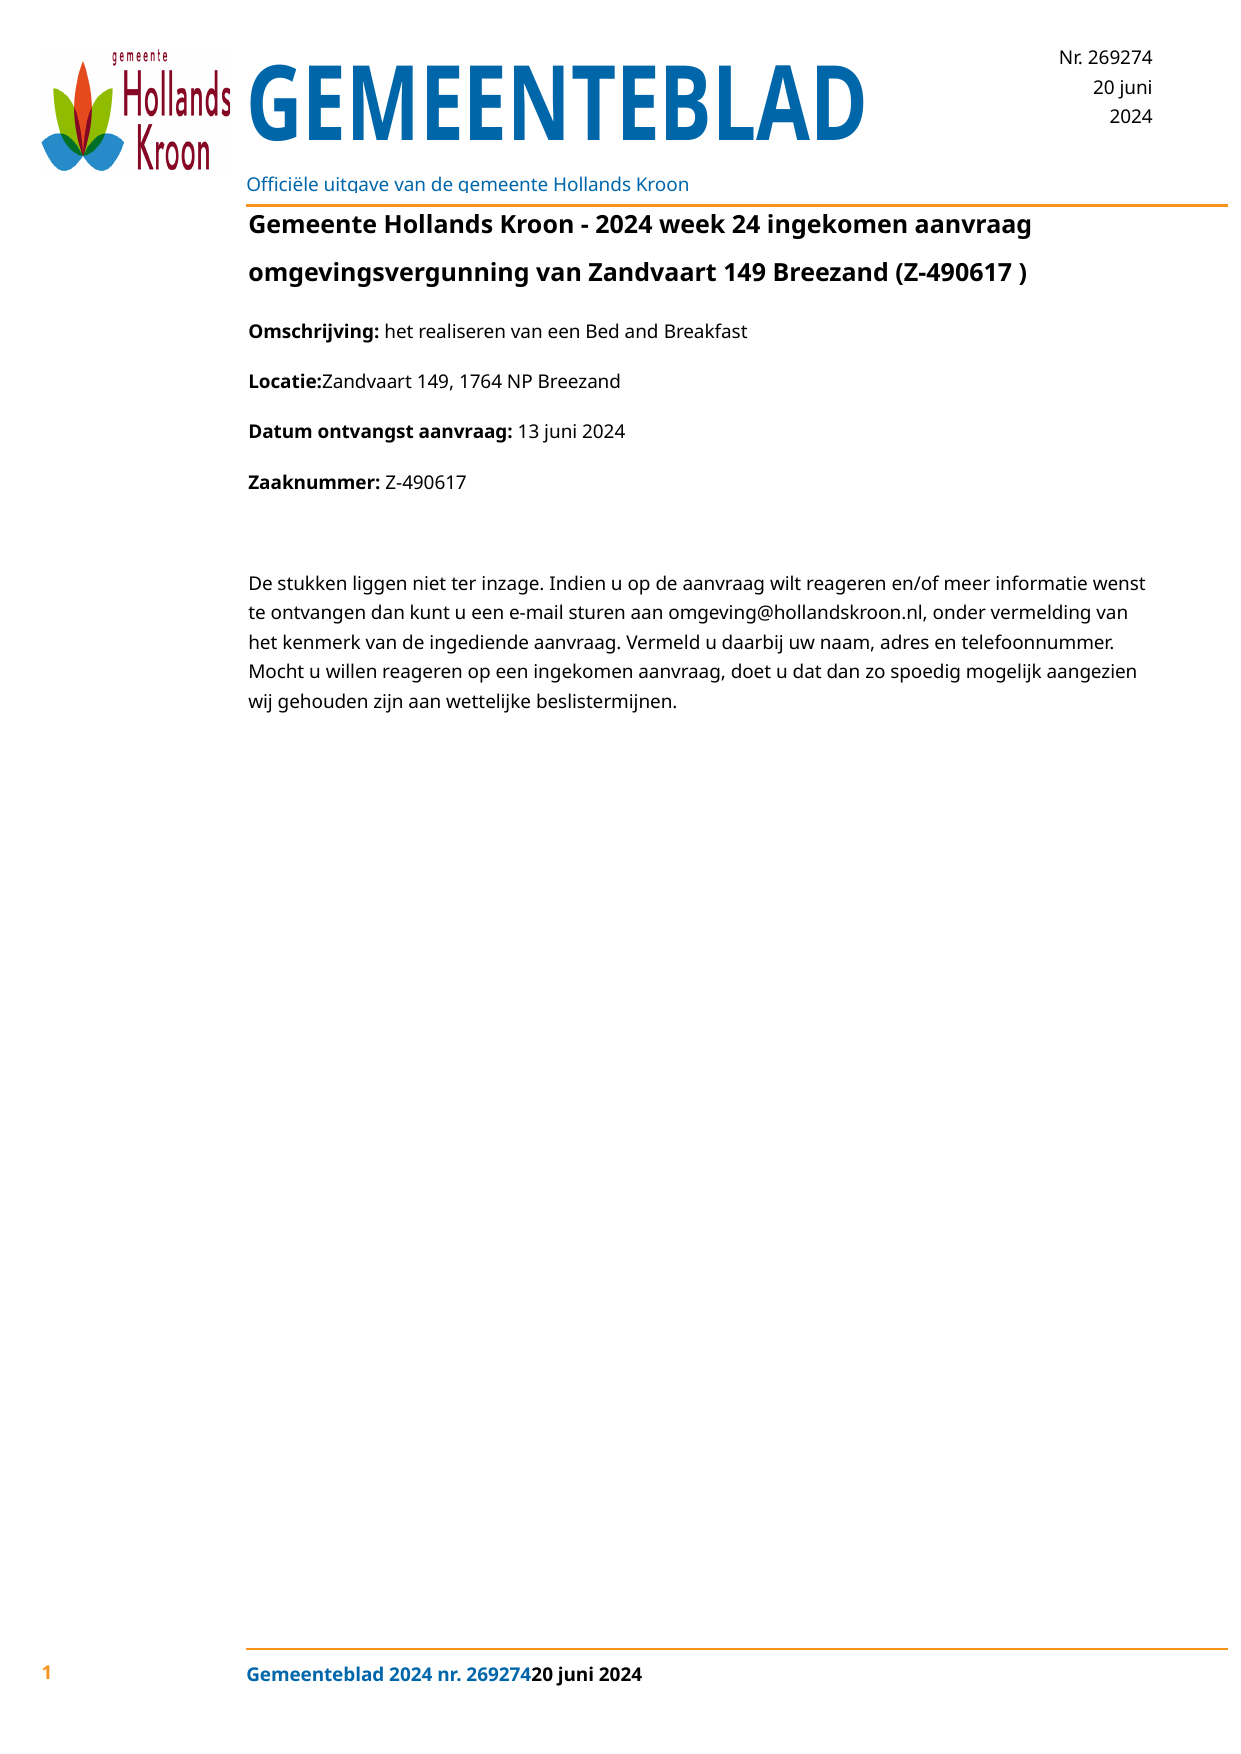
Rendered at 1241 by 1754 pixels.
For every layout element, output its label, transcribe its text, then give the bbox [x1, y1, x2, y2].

text Locatie:Zandvaart 149, 1764 NP Breezand [248, 368, 1152, 394]
text Omschrijving: het realiseren van een Bed and Breakfast [248, 318, 1152, 344]
text Datum ontvangst aanvraag: 13 juni 2024 [248, 419, 1152, 444]
text De stukken liggen niet ter inzage. Indien u op de aanvraag wilt reageren en/of meer informatie wenst te ontvangen dan kunt u een e-mail sturen aan omgeving@hollandskroon.nl, onder vermelding van het kenmerk van de ingediende aanvraag. Vermeld u daarbij uw naam, adres en telefoonnummer. Mocht u willen reageren op een ingekomen aanvraag, doet u dat dan zo spoedig mogelijk aangezien wij gehouden zijn aan wettelijke beslistermijnen. [248, 570, 1152, 714]
picture [41, 47, 231, 172]
text Gemeente Hollands Kroon - 2024 week 24 ingekomen aanvraag omgevingsvergunning van Zandvaart 149 Breezand (Z-490617 ) [248, 207, 1152, 288]
text Zaaknummer: Z-490617 [248, 469, 1152, 495]
